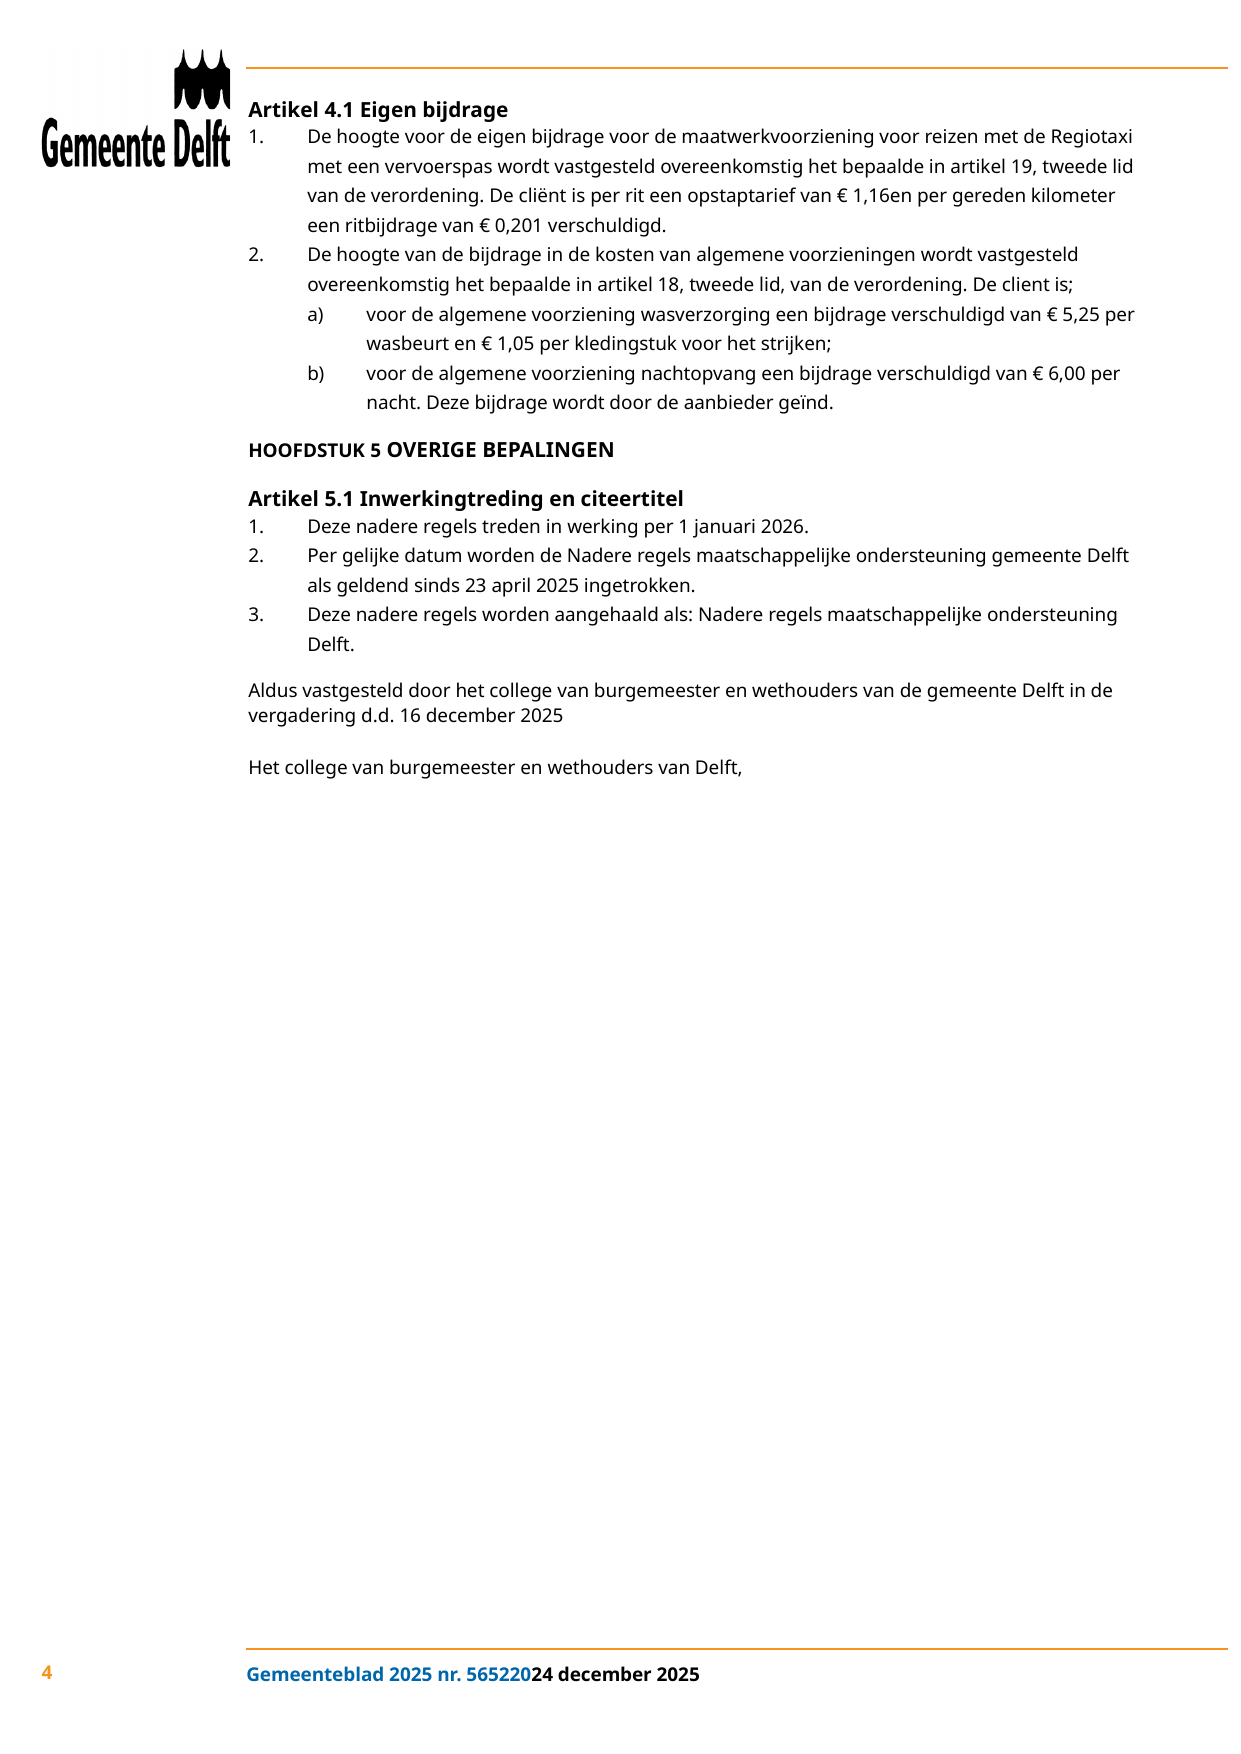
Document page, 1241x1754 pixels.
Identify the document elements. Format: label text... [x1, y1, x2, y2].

list De hoogte voor de eigen bijdrage voor de maatwerkvoorziening voor reizen met de Regiotaxi met een vervoerspas wordt vastgesteld overeenkomstig het bepaalde in artikel 19, tweede lid van de verordening. De cliënt is per rit een opstaptarief van € 1,16en per gereden kilometer een ritbijdrage van € 0,201 verschuldigd. [248, 123, 1152, 238]
list Deze nadere regels worden aangehaald als: Nadere regels maatschappelijke ondersteuning Delft. [248, 602, 1152, 657]
text Aldus vastgesteld door het college van burgemeester en wethouders van de gemeente Delft in de vergadering d.d. 16 december 2025 [248, 677, 1152, 728]
list voor de algemene voorziening wasverzorging een bijdrage verschuldigd van € 5,25 per wasbeurt en € 1,05 per kledingstuk voor het strijken; [307, 301, 1152, 356]
list De hoogte van de bijdrage in de kosten van algemene voorzieningen wordt vastgesteld overeenkomstig het bepaalde in artikel 18, tweede lid, van de verordening. De client is; [248, 242, 1152, 297]
list Deze nadere regels treden in werking per 1 januari 2026. [248, 513, 1152, 538]
picture [41, 47, 231, 172]
text Het college van burgemeester en wethouders van Delft, [248, 754, 1152, 780]
text Artikel 5.1 Inwerkingtreding en citeertitel [248, 484, 1152, 513]
text HOOFDSTUK 5 OVERIGE BEPALINGEN [248, 435, 1152, 463]
list voor de algemene voorziening nachtopvang een bijdrage verschuldigd van € 6,00 per nacht. Deze bijdrage wordt door de aanbieder geïnd. [307, 360, 1152, 415]
text Artikel 4.1 Eigen bijdrage [248, 95, 1152, 123]
list Per gelijke datum worden de Nadere regels maatschappelijke ondersteuning gemeente Delft als geldend sinds 23 april 2025 ingetrokken. [248, 542, 1152, 598]
